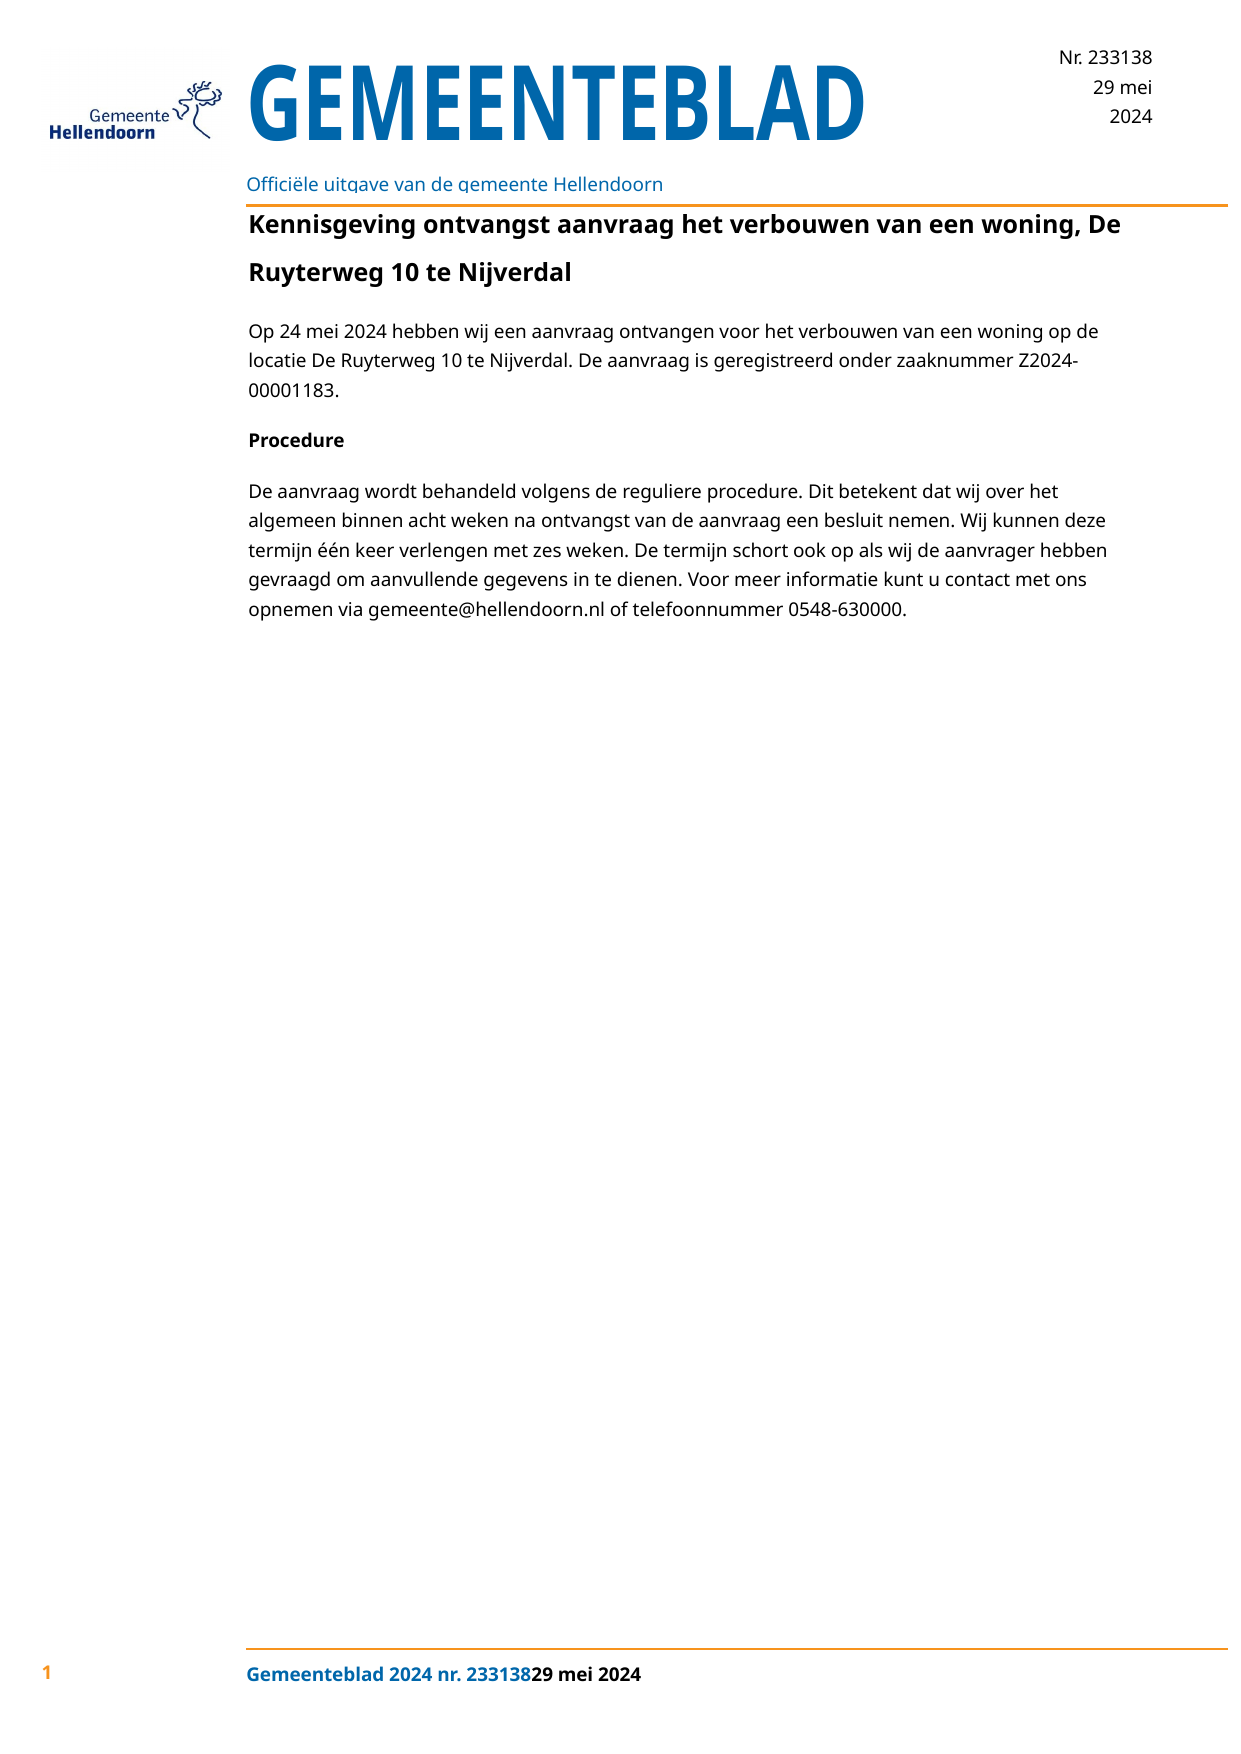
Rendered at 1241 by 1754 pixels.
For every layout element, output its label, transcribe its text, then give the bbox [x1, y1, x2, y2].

text Kennisgeving ontvangst aanvraag het verbouwen van een woning, De Ruyterweg 10 te Nijverdal [248, 207, 1152, 288]
picture [41, 47, 231, 172]
text De aanvraag wordt behandeld volgens de reguliere procedure. Dit betekent dat wij over het algemeen binnen acht weken na ontvangst van de aanvraag een besluit nemen. Wij kunnen deze termijn één keer verlengen met zes weken. De termijn schort ook op als wij de aanvrager hebben gevraagd om aanvullende gegevens in te dienen. Voor meer informatie kunt u contact met ons opnemen via gemeente@hellendoorn.nl of telefoonnummer 0548-630000. [248, 478, 1152, 622]
text Op 24 mei 2024 hebben wij een aanvraag ontvangen voor het verbouwen van een woning op de locatie De Ruyterweg 10 te Nijverdal. De aanvraag is geregistreerd onder zaaknummer Z2024-00001183. [248, 318, 1152, 403]
text Procedure [248, 427, 1152, 453]
